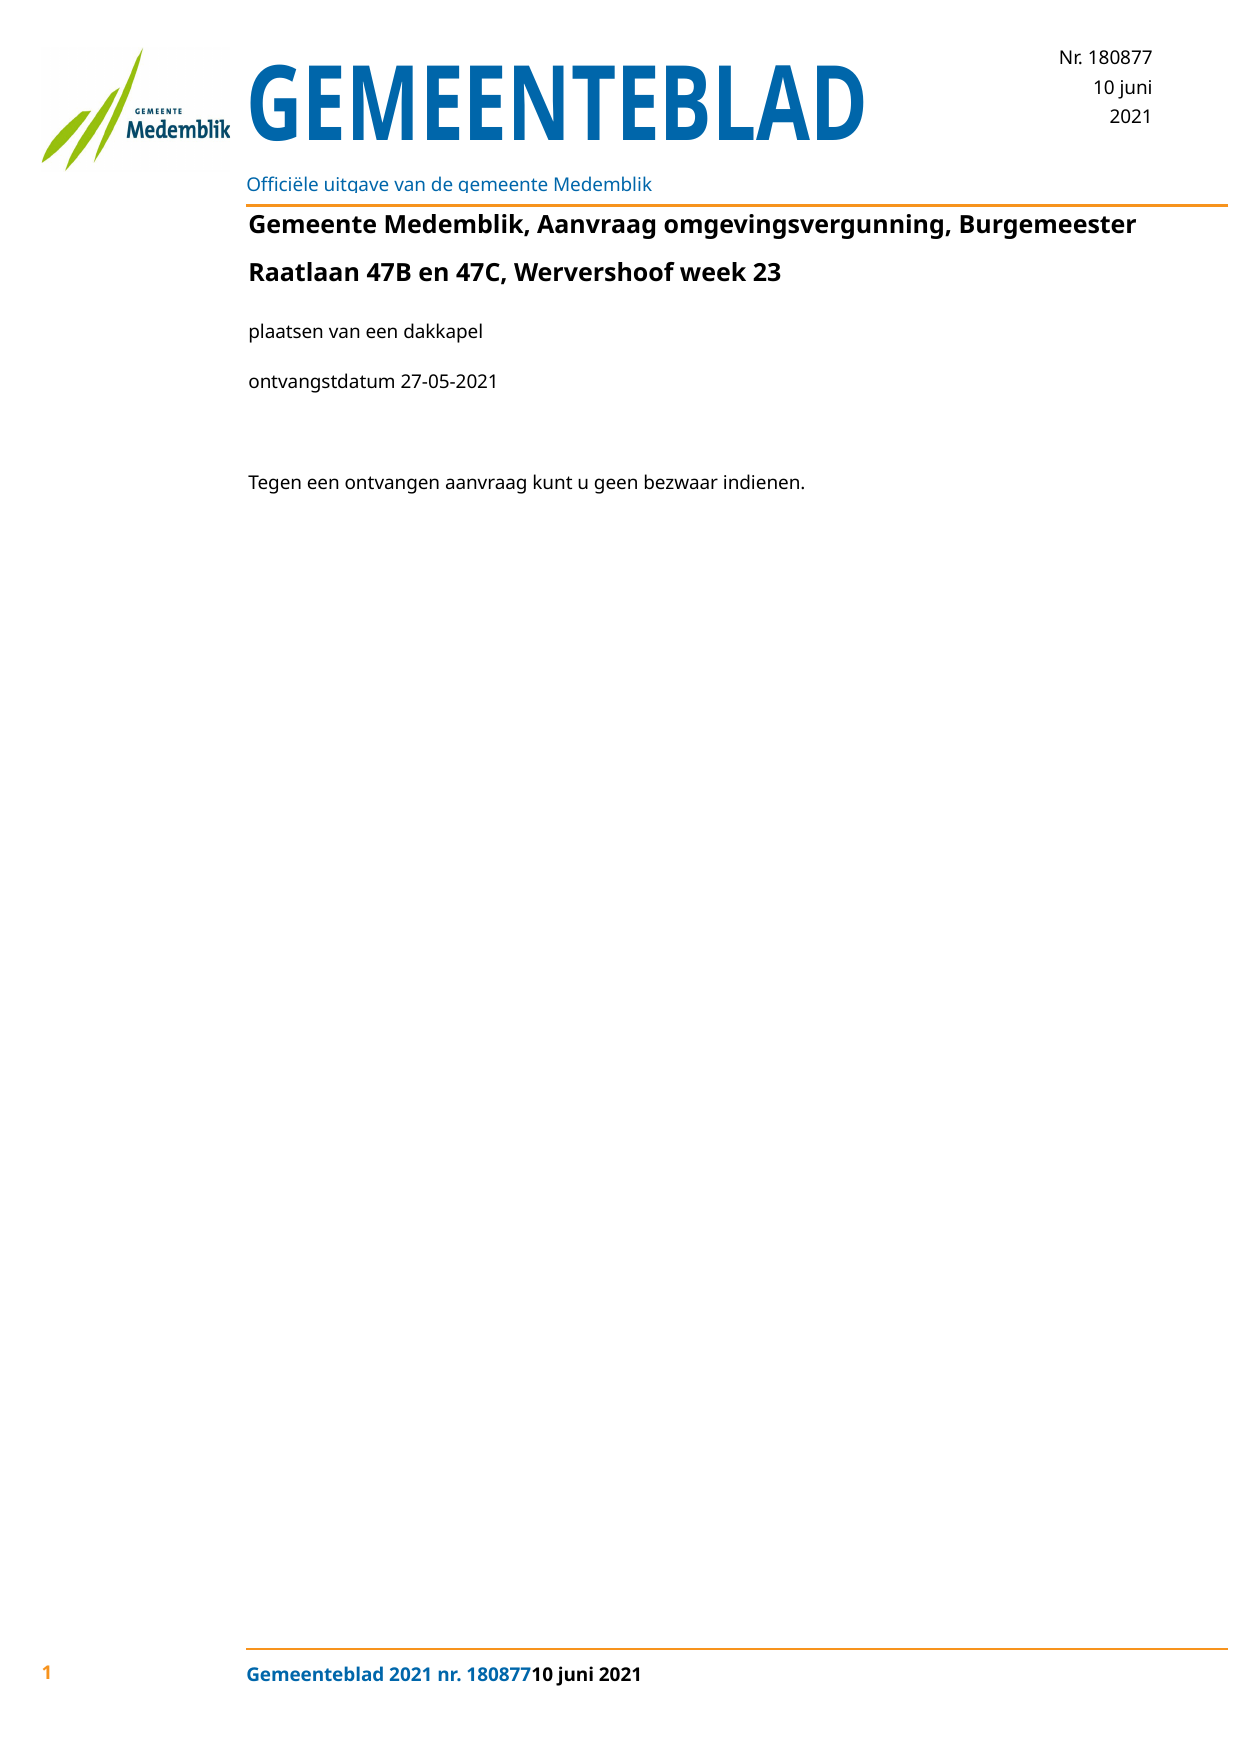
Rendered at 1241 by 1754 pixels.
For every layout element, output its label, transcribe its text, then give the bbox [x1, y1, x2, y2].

picture [41, 47, 231, 172]
text Tegen een ontvangen aanvraag kunt u geen bezwaar indienen. [248, 469, 1152, 495]
text Gemeente Medemblik, Aanvraag omgevingsvergunning, Burgemeester Raatlaan 47B en 47C, Wervershoof week 23 [248, 207, 1152, 288]
text plaatsen van een dakkapel [248, 318, 1152, 344]
text ontvangstdatum 27-05-2021 [248, 368, 1152, 394]
